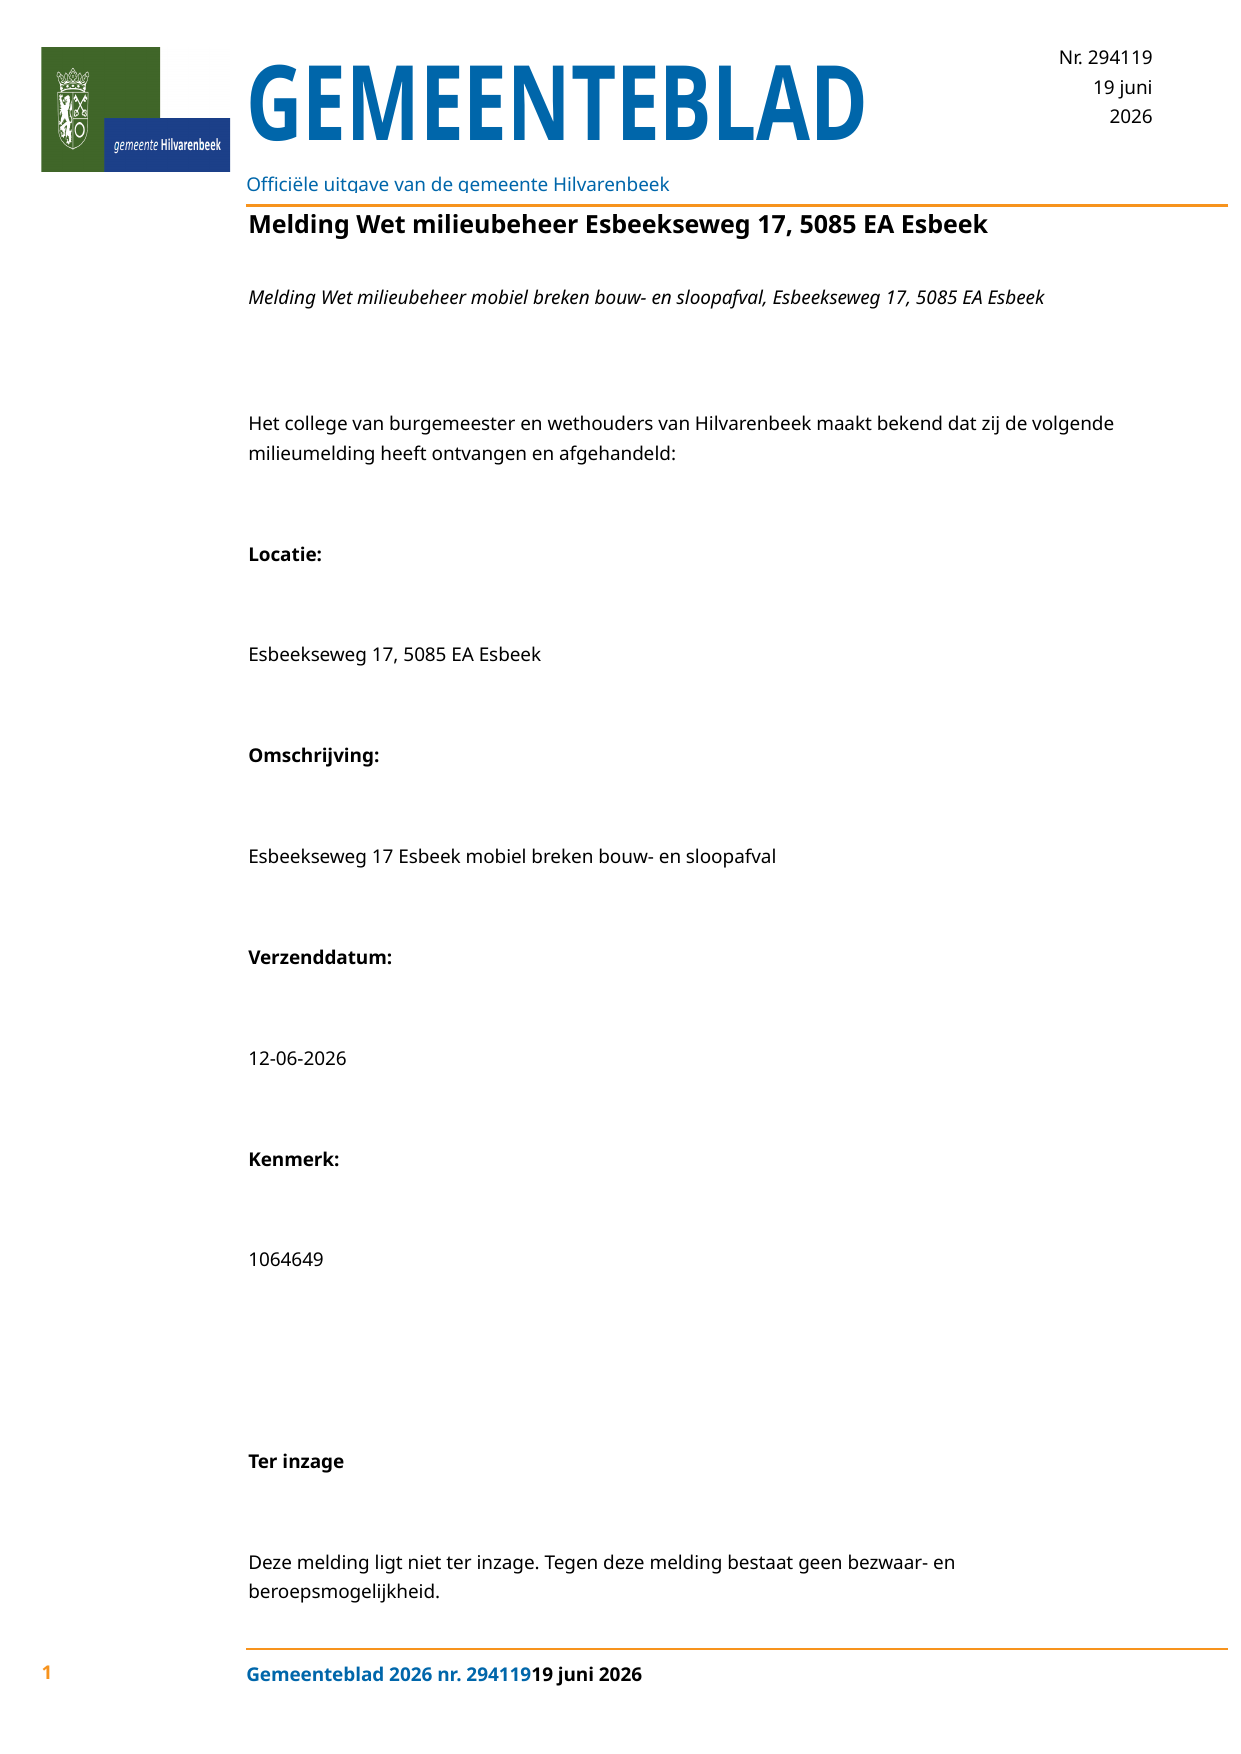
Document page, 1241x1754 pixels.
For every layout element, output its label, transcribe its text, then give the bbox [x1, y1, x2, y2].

text Esbeekseweg 17 Esbeek mobiel breken bouw- en sloopafval [248, 843, 1152, 869]
picture [41, 47, 231, 172]
text Kenmerk: [248, 1146, 1152, 1172]
text 1064649 [248, 1247, 1152, 1272]
text Melding Wet milieubeheer mobiel breken bouw- en sloopafval, Esbeekseweg 17, 5085 EA Esbeek [248, 284, 1152, 309]
text Deze melding ligt niet ter inzage. Tegen deze melding bestaat geen bezwaar- en beroepsmogelijkheid. [248, 1549, 1152, 1604]
text Locatie: [248, 541, 1152, 567]
text Esbeekseweg 17, 5085 EA Esbeek [248, 642, 1152, 667]
text Ter inzage [248, 1448, 1152, 1474]
text 12-06-2026 [248, 1045, 1152, 1071]
text Het college van burgemeester en wethouders van Hilvarenbeek maakt bekend dat zij de volgende milieumelding heeft ontvangen en afgehandeld: [248, 410, 1152, 466]
text Omschrijving: [248, 742, 1152, 768]
text Verzenddatum: [248, 944, 1152, 970]
text Melding Wet milieubeheer Esbeekseweg 17, 5085 EA Esbeek [248, 207, 1152, 241]
